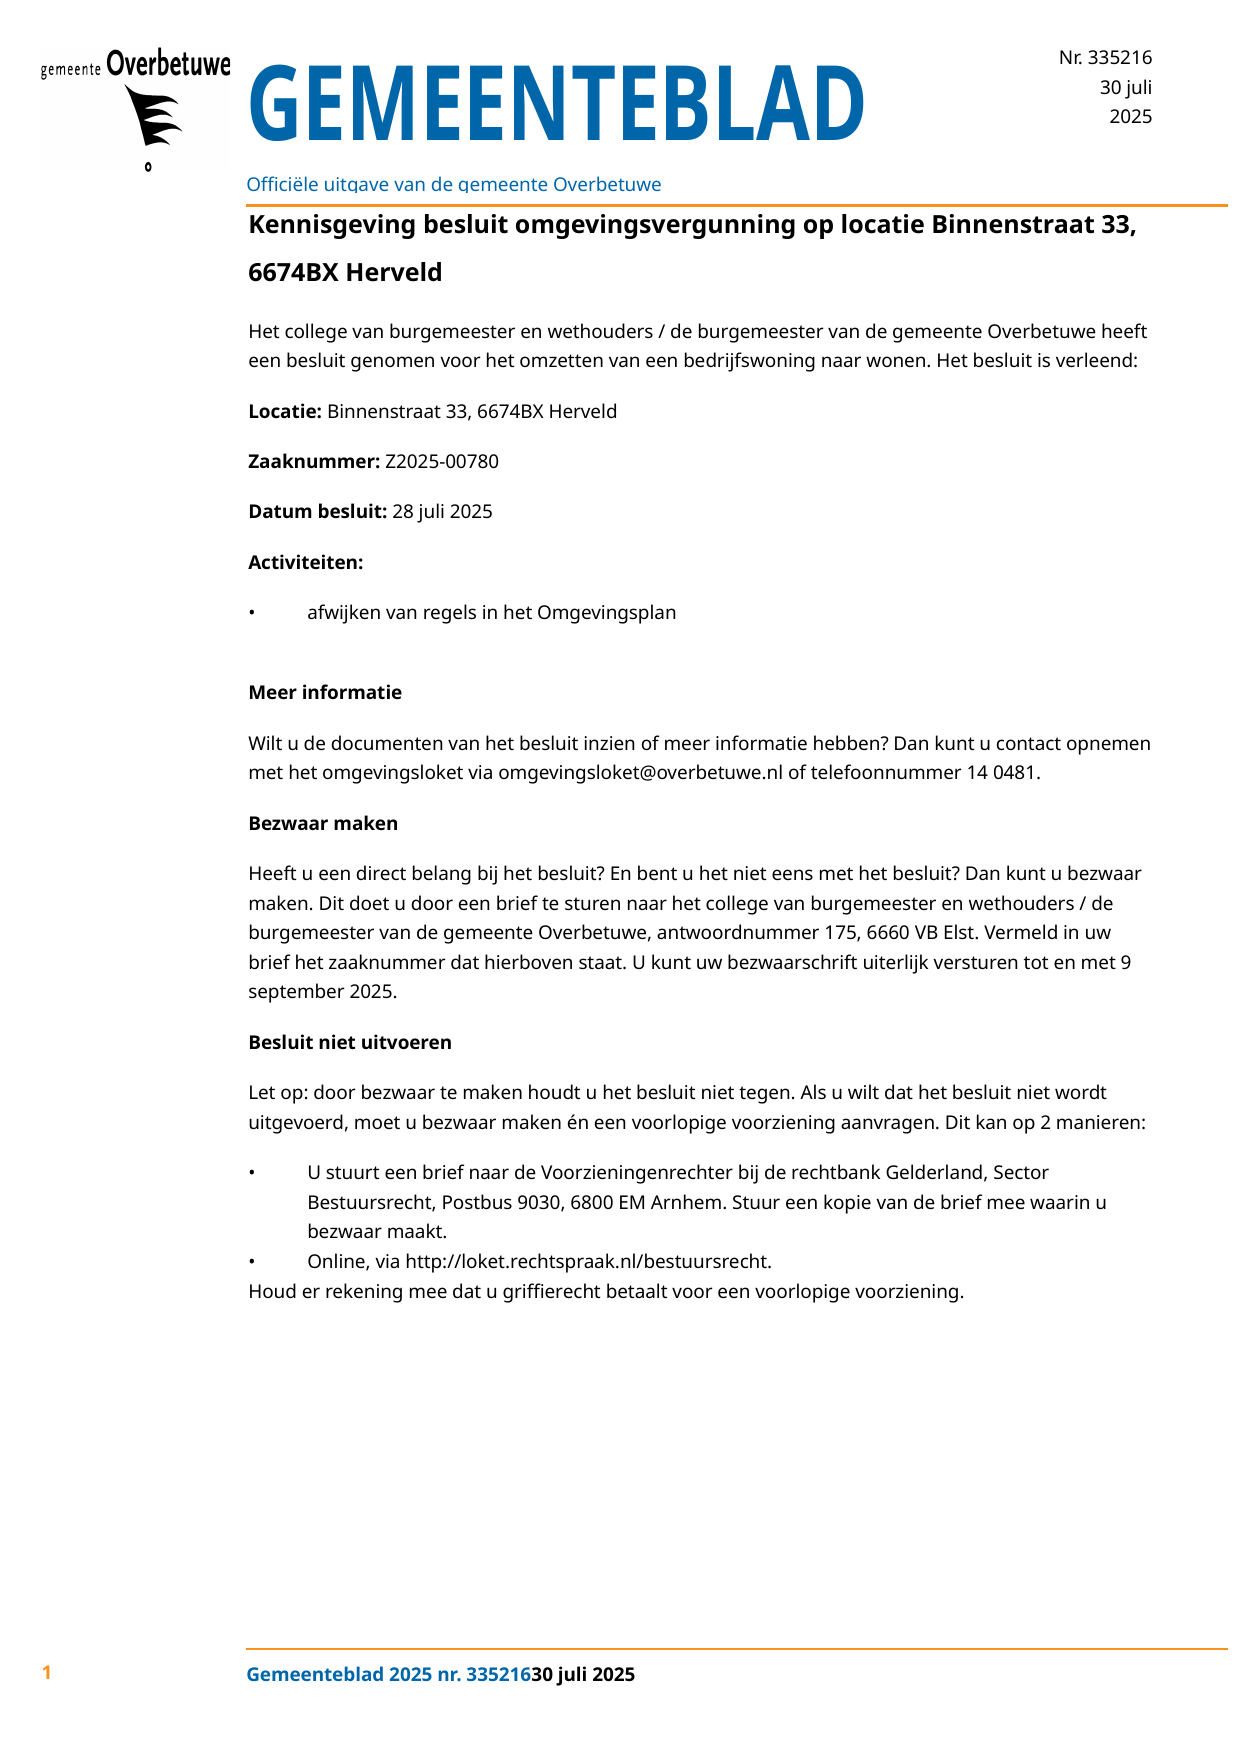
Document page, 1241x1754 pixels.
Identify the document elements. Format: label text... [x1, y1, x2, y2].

picture [41, 47, 231, 172]
text Houd er rekening mee dat u griffierecht betaalt voor een voorlopige voorziening. [248, 1278, 1152, 1304]
text Het college van burgemeester en wethouders / de burgemeester van de gemeente Overbetuwe heeft een besluit genomen voor het omzetten van een bedrijfswoning naar wonen. Het besluit is verleend: [248, 318, 1152, 373]
list afwijken van regels in het Omgevingsplan [248, 599, 1152, 625]
text Kennisgeving besluit omgevingsvergunning op locatie Binnenstraat 33, 6674BX Herveld [248, 207, 1152, 288]
list Online, via http://loket.rechtspraak.nl/bestuursrecht. [248, 1248, 1152, 1274]
text Zaaknummer: Z2025-00780 [248, 448, 1152, 474]
list U stuurt een brief naar de Voorzieningenrechter bij de rechtbank Gelderland, Sector Bestuursrecht, Postbus 9030, 6800 EM Arnhem. Stuur een kopie van de brief mee waarin u bezwaar maakt. [248, 1159, 1152, 1244]
text Locatie: Binnenstraat 33, 6674BX Herveld [248, 398, 1152, 424]
text Meer informatie [248, 679, 1152, 705]
text Besluit niet uitvoeren [248, 1029, 1152, 1055]
text Let op: door bezwaar te maken houdt u het besluit niet tegen. Als u wilt dat het besluit niet wordt uitgevoerd, moet u bezwaar maken én een voorlopige voorziening aanvragen. Dit kan op 2 manieren: [248, 1079, 1152, 1135]
text Activiteiten: [248, 549, 1152, 575]
text Heeft u een direct belang bij het besluit? En bent u het niet eens met het besluit? Dan kunt u bezwaar maken. Dit doet u door een brief te sturen naar het college van burgemeester en wethouders / de burgemeester van de gemeente Overbetuwe, antwoordnummer 175, 6660 VB Elst. Vermeld in uw brief het zaaknummer dat hierboven staat. U kunt uw bezwaarschrift uiterlijk versturen tot en met 9 september 2025. [248, 860, 1152, 1004]
text Wilt u de documenten van het besluit inzien of meer informatie hebben? Dan kunt u contact opnemen met het omgevingsloket via omgevingsloket@overbetuwe.nl of telefoonnummer 14 0481. [248, 730, 1152, 785]
text Datum besluit: 28 juli 2025 [248, 499, 1152, 524]
text Bezwaar maken [248, 810, 1152, 836]
